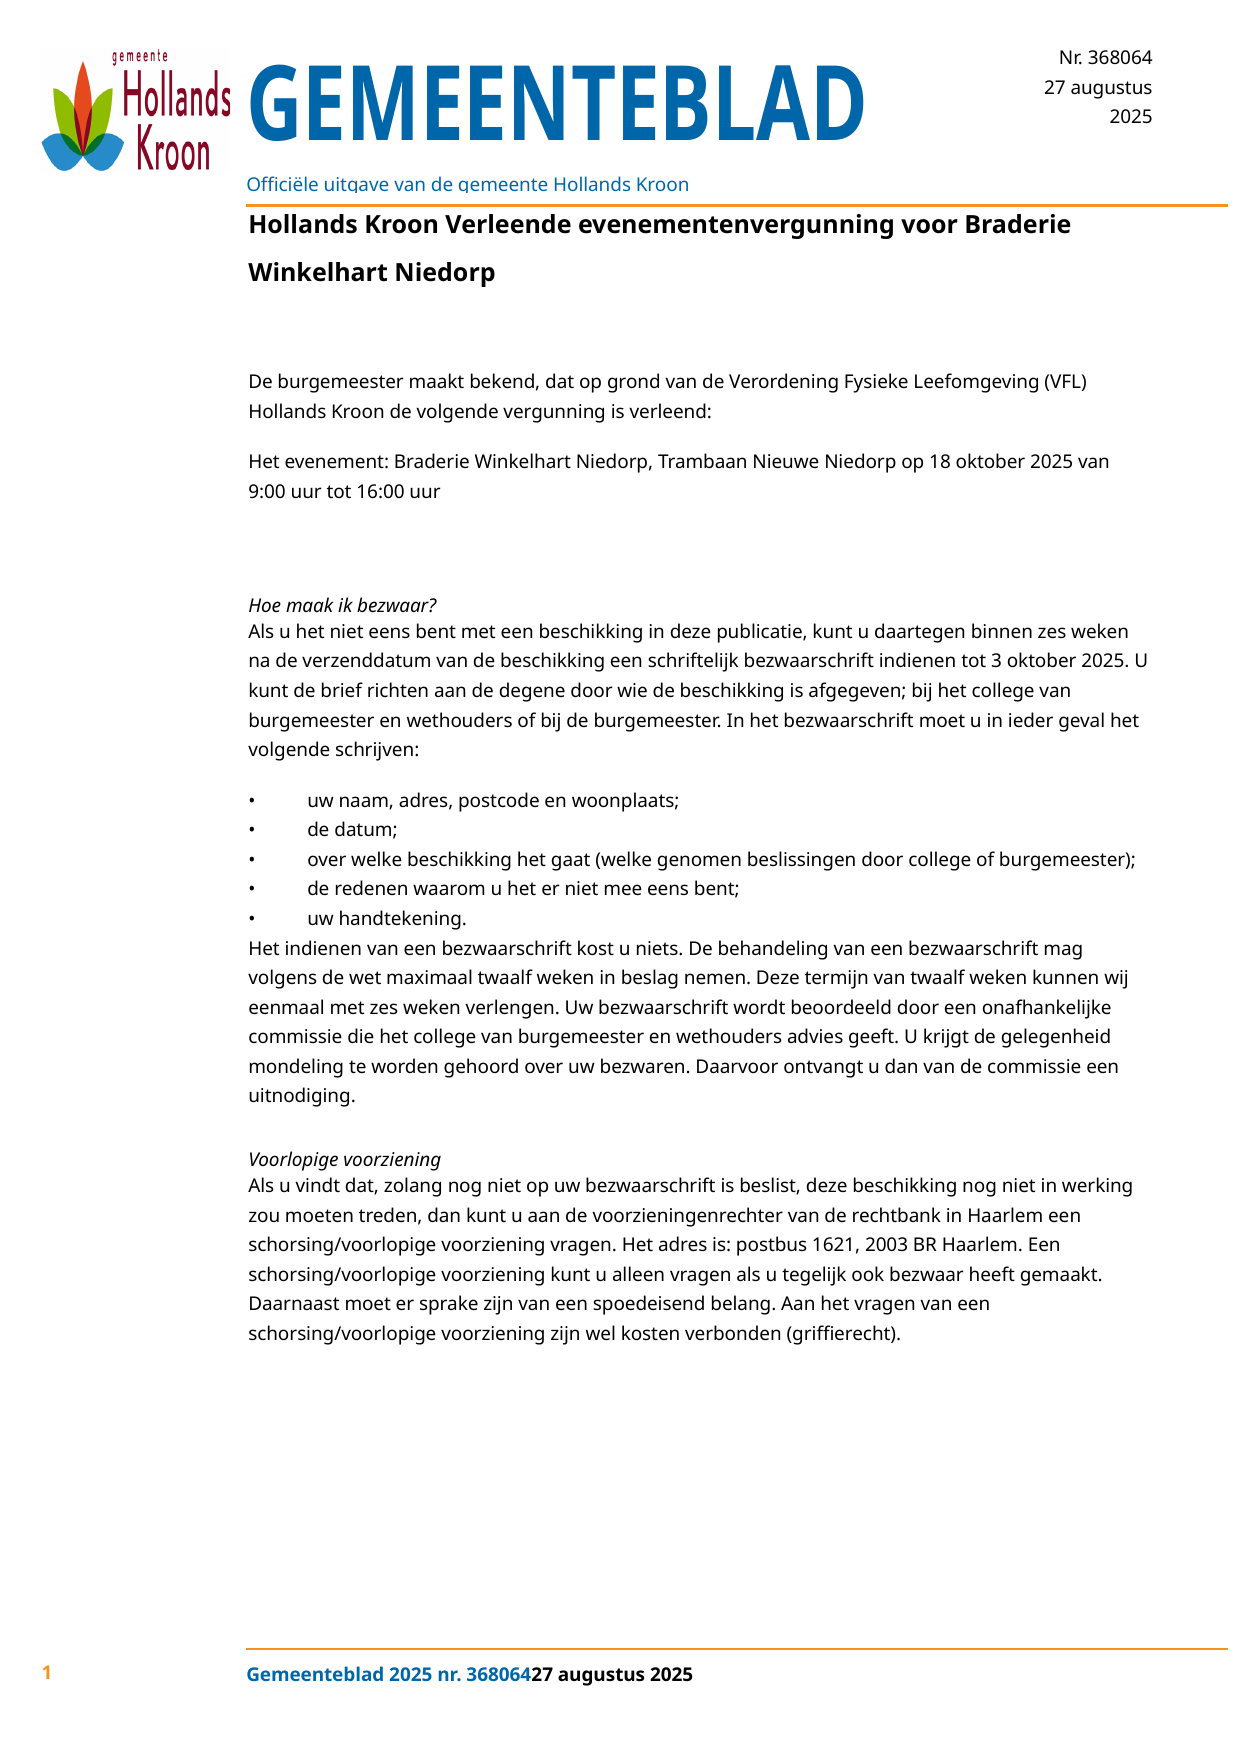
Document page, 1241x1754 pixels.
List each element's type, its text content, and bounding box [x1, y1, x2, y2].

list uw naam, adres, postcode en woonplaats; [248, 787, 1152, 812]
list over welke beschikking het gaat (welke genomen beslissingen door college of burgemeester); [248, 846, 1152, 872]
text De burgemeester maakt bekend, dat op grond van de Verordening Fysieke Leefomgeving (VFL) Hollands Kroon de volgende vergunning is verleend: [248, 368, 1152, 424]
text Als u vindt dat, zolang nog niet op uw bezwaarschrift is beslist, deze beschikking nog niet in werking zou moeten treden, dan kunt u aan de voorzieningenrechter van de rechtbank in Haarlem een schorsing/voorlopige voorziening vragen. Het adres is: postbus 1621, 2003 BR Haarlem. Een schorsing/voorlopige voorziening kunt u alleen vragen als u tegelijk ook bezwaar heeft gemaakt. Daarnaast moet er sprake zijn van een spoedeisend belang. Aan het vragen van een schorsing/voorlopige voorziening zijn wel kosten verbonden (griffierecht). [248, 1172, 1152, 1346]
text Het indienen van een bezwaarschrift kost u niets. De behandeling van een bezwaarschrift mag volgens de wet maximaal twaalf weken in beslag nemen. Deze termijn van twaalf weken kunnen wij eenmaal met zes weken verlengen. Uw bezwaarschrift wordt beoordeeld door een onafhankelijke commissie die het college van burgemeester en wethouders advies geeft. U krijgt de gelegenheid mondeling te worden gehoord over uw bezwaren. Daarvoor ontvangt u dan van de commissie een uitnodiging. [248, 935, 1152, 1108]
list uw handtekening. [248, 905, 1152, 931]
text Het evenement: Braderie Winkelhart Niedorp, Trambaan Nieuwe Niedorp op 18 oktober 2025 van 9:00 uur tot 16:00 uur [248, 448, 1152, 504]
text Voorlopige voorziening [248, 1147, 1152, 1172]
list de datum; [248, 816, 1152, 842]
picture [41, 47, 231, 172]
list de redenen waarom u het er niet mee eens bent; [248, 876, 1152, 901]
text Hollands Kroon Verleende evenementenvergunning voor Braderie Winkelhart Niedorp [248, 207, 1152, 288]
text Hoe maak ik bezwaar? [248, 592, 1152, 618]
text Als u het niet eens bent met een beschikking in deze publicatie, kunt u daartegen binnen zes weken na de verzenddatum van de beschikking een schriftelijk bezwaarschrift indienen tot 3 oktober 2025. U kunt de brief richten aan de degene door wie de beschikking is afgegeven; bij het college van burgemeester en wethouders of bij de burgemeester. In het bezwaarschrift moet u in ieder geval het volgende schrijven: [248, 618, 1152, 762]
